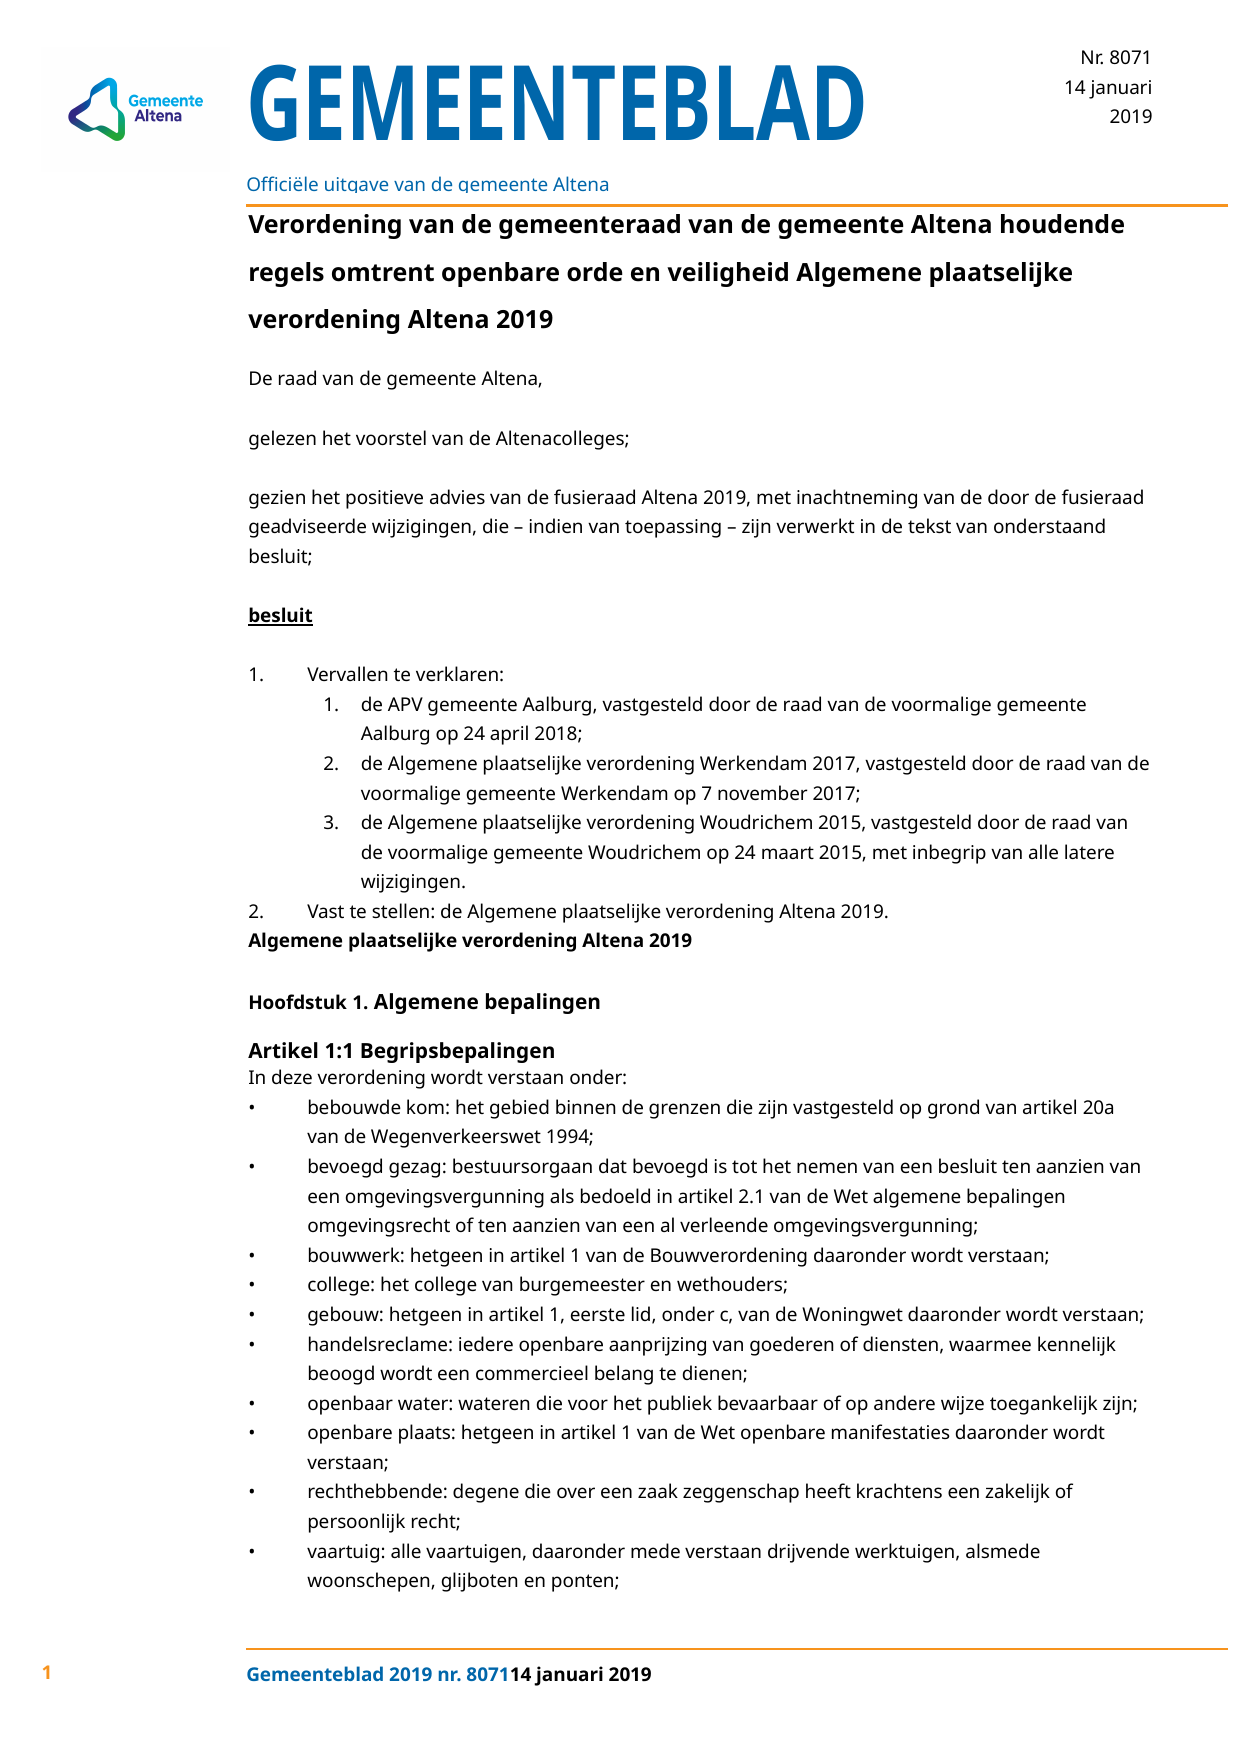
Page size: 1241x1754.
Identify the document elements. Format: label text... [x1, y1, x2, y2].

list bevoegd gezag: bestuursorgaan dat bevoegd is tot het nemen van een besluit ten aanzien van een omgevingsvergunning als bedoeld in artikel 2.1 van de Wet algemene bepalingen omgevingsrecht of ten aanzien van een al verleende omgevingsvergunning; [248, 1153, 1152, 1238]
list vaartuig: alle vaartuigen, daaronder mede verstaan drijvende werktuigen, alsmede woonschepen, glijboten en ponten; [248, 1538, 1152, 1593]
list gebouw: hetgeen in artikel 1, eerste lid, onder c, van de Woningwet daaronder wordt verstaan; [248, 1301, 1152, 1327]
list handelsreclame: iedere openbare aanprijzing van goederen of diensten, waarmee kennelijk beoogd wordt een commercieel belang te dienen; [248, 1331, 1152, 1386]
list openbaar water: wateren die voor het publiek bevaarbaar of op andere wijze toegankelijk zijn; [248, 1390, 1152, 1416]
list college: het college van burgemeester en wethouders; [248, 1272, 1152, 1297]
list de APV gemeente Aalburg, vastgesteld door de raad van de voormalige gemeente Aalburg op 24 april 2018; [323, 691, 1152, 746]
list openbare plaats: hetgeen in artikel 1 van de Wet openbare manifestaties daaronder wordt verstaan; [248, 1419, 1152, 1475]
list bebouwde kom: het gebied binnen de grenzen die zijn vastgesteld op grond van artikel 20a van de Wegenverkeerswet 1994; [248, 1094, 1152, 1149]
text In deze verordening wordt verstaan onder: [248, 1064, 1152, 1090]
text besluit [248, 602, 1152, 628]
text gelezen het voorstel van de Altenacolleges; [248, 425, 1152, 450]
text De raad van de gemeente Altena, [248, 366, 1152, 391]
list de Algemene plaatselijke verordening Woudrichem 2015, vastgesteld door de raad van de voormalige gemeente Woudrichem op 24 maart 2015, met inbegrip van alle latere wijzigingen. [323, 809, 1152, 894]
picture [41, 47, 231, 172]
text Algemene plaatselijke verordening Altena 2019 [248, 928, 1152, 953]
list Vast te stellen: de Algemene plaatselijke verordening Altena 2019. [248, 898, 1152, 924]
list de Algemene plaatselijke verordening Werkendam 2017, vastgesteld door de raad van de voormalige gemeente Werkendam op 7 november 2017; [323, 750, 1152, 805]
text Verordening van de gemeenteraad van de gemeente Altena houdende regels omtrent openbare orde en veiligheid Algemene plaatselijke verordening Altena 2019 [248, 207, 1152, 336]
text Artikel 1:1 Begripsbepalingen [248, 1036, 1152, 1064]
text Hoofdstuk 1. Algemene bepalingen [248, 987, 1152, 1015]
list rechthebbende: degene die over een zaak zeggenschap heeft krachtens een zakelijk of persoonlijk recht; [248, 1479, 1152, 1534]
list Vervallen te verklaren: [248, 661, 1152, 687]
text gezien het positieve advies van de fusieraad Altena 2019, met inachtneming van de door de fusieraad geadviseerde wijzigingen, die – indien van toepassing – zijn verwerkt in de tekst van onderstaand besluit; [248, 484, 1152, 569]
list bouwwerk: hetgeen in artikel 1 van de Bouwverordening daaronder wordt verstaan; [248, 1242, 1152, 1268]
